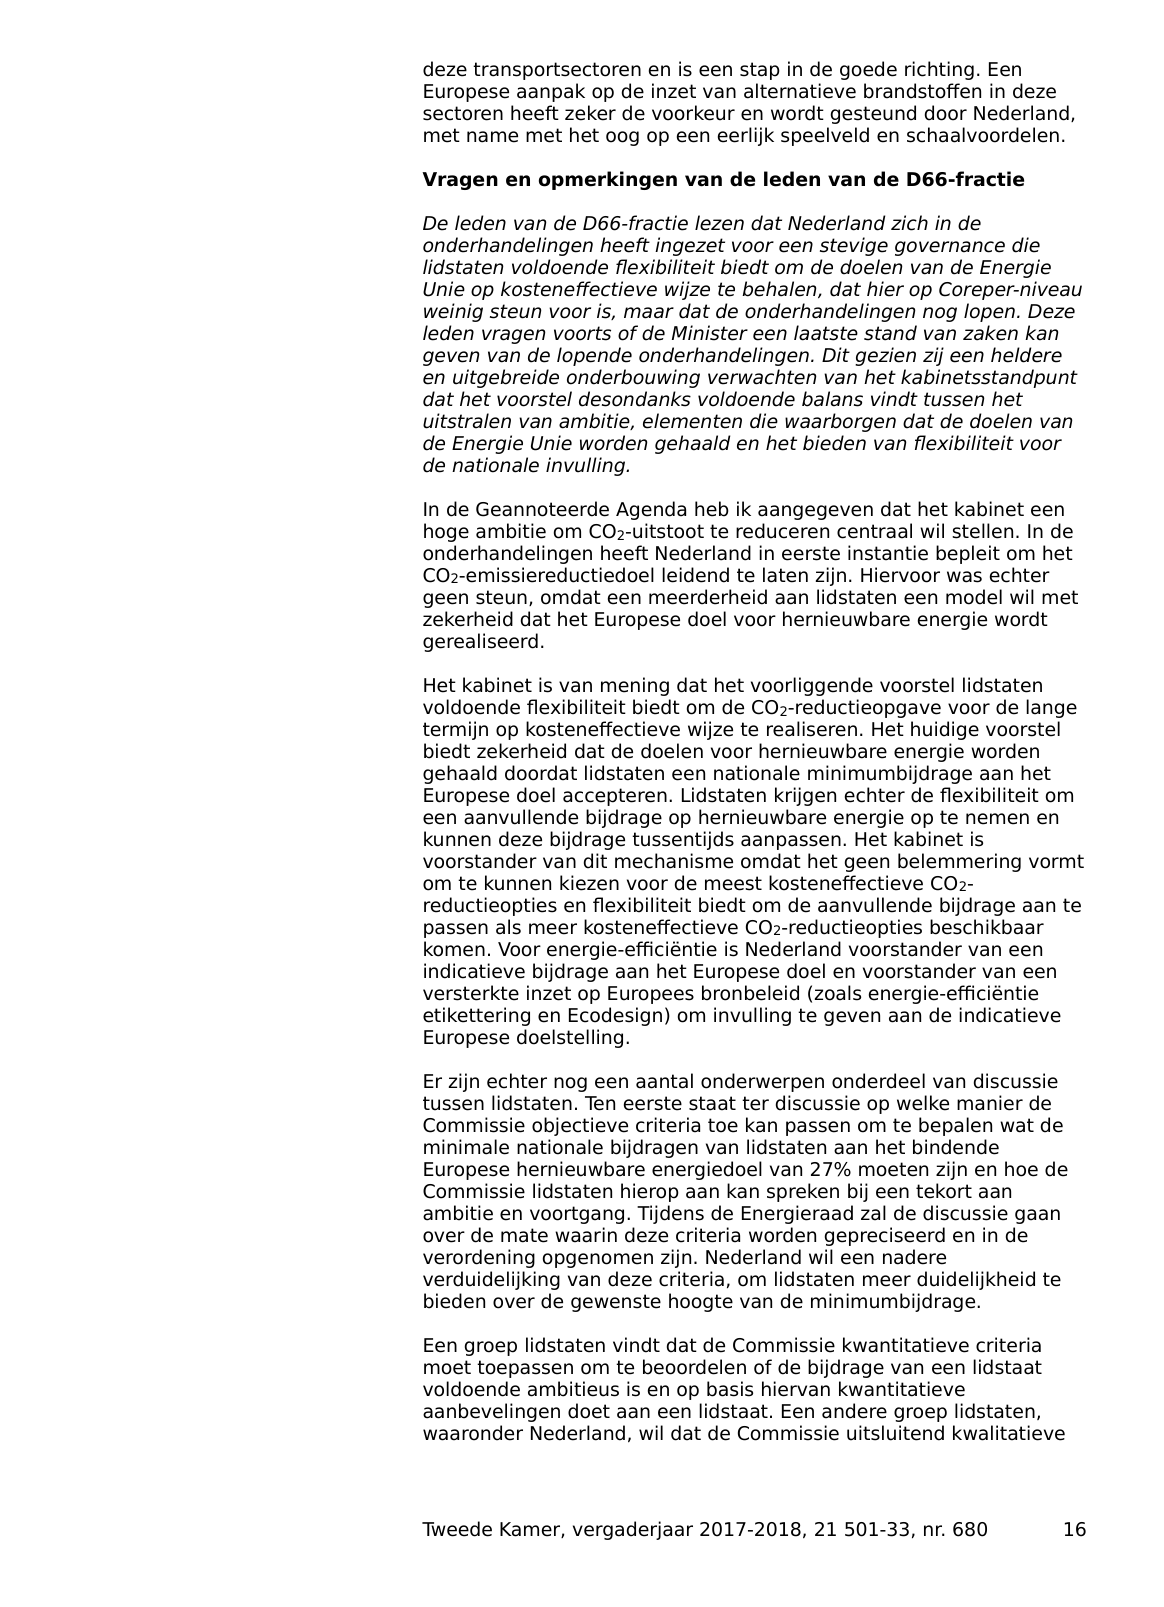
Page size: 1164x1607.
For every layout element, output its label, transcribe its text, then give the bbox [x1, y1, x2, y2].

text In de Geannoteerde Agenda heb ik aangegeven dat het kabinet een hoge ambitie om CO2-uitstoot te reduceren centraal wil stellen. In de onderhandelingen heeft Nederland in eerste instantie bepleit om het CO2-emissiereductiedoel leidend te laten zijn. Hiervoor was echter geen steun, omdat een meerderheid aan lidstaten een model wil met zekerheid dat het Europese doel voor hernieuwbare energie wordt gerealiseerd. [422, 499, 1087, 653]
text deze transportsectoren en is een stap in de goede richting. Een Europese aanpak op de inzet van alternatieve brandstoffen in deze sectoren heeft zeker de voorkeur en wordt gesteund door Nederland, met name met het oog op een eerlijk speelveld en schaalvoordelen. [422, 59, 1087, 147]
text Het kabinet is van mening dat het voorliggende voorstel lidstaten voldoende flexibiliteit biedt om de CO2-reductieopgave voor de lange termijn op kosteneffectieve wijze te realiseren. Het huidige voorstel biedt zekerheid dat de doelen voor hernieuwbare energie worden gehaald doordat lidstaten een nationale minimumbijdrage aan het Europese doel accepteren. Lidstaten krijgen echter de flexibiliteit om een aanvullende bijdrage op hernieuwbare energie op te nemen en kunnen deze bijdrage tussentijds aanpassen. Het kabinet is voorstander van dit mechanisme omdat het geen belemmering vormt om te kunnen kiezen voor de meest kosteneffectieve CO2-reductieopties en flexibiliteit biedt om de aanvullende bijdrage aan te passen als meer kosteneffectieve CO2-reductieopties beschikbaar komen. Voor energie-efficiëntie is Nederland voorstander van een indicatieve bijdrage aan het Europese doel en voorstander van een versterkte inzet op Europees bronbeleid (zoals energie-efficiëntie etikettering en Ecodesign) om invulling te geven aan de indicatieve Europese doelstelling. [422, 675, 1087, 1049]
text Er zijn echter nog een aantal onderwerpen onderdeel van discussie tussen lidstaten. Ten eerste staat ter discussie op welke manier de Commissie objectieve criteria toe kan passen om te bepalen wat de minimale nationale bijdragen van lidstaten aan het bindende Europese hernieuwbare energiedoel van 27% moeten zijn en hoe de Commissie lidstaten hierop aan kan spreken bij een tekort aan ambitie en voortgang. Tijdens de Energieraad zal de discussie gaan over de mate waarin deze criteria worden gepreciseerd en in de verordening opgenomen zijn. Nederland wil een nadere verduidelijking van deze criteria, om lidstaten meer duidelijkheid te bieden over de gewenste hoogte van de minimumbijdrage. [422, 1071, 1087, 1313]
subtitle Vragen en opmerkingen van de leden van de D66-fractie [422, 169, 1087, 191]
text Een groep lidstaten vindt dat de Commissie kwantitatieve criteria moet toepassen om te beoordelen of de bijdrage van een lidstaat voldoende ambitieus is en op basis hiervan kwantitatieve aanbevelingen doet aan een lidstaat. Een andere groep lidstaten, waaronder Nederland, wil dat de Commissie uitsluitend kwalitatieve [422, 1335, 1087, 1445]
text De leden van de D66-fractie lezen dat Nederland zich in de onderhandelingen heeft ingezet voor een stevige governance die lidstaten voldoende flexibiliteit biedt om de doelen van de Energie Unie op kosteneffectieve wijze te behalen, dat hier op Coreper-niveau weinig steun voor is, maar dat de onderhandelingen nog lopen. Deze leden vragen voorts of de Minister een laatste stand van zaken kan geven van de lopende onderhandelingen. Dit gezien zij een heldere en uitgebreide onderbouwing verwachten van het kabinetsstandpunt dat het voorstel desondanks voldoende balans vindt tussen het uitstralen van ambitie, elementen die waarborgen dat de doelen van de Energie Unie worden gehaald en het bieden van flexibiliteit voor de nationale invulling. [422, 213, 1087, 477]
